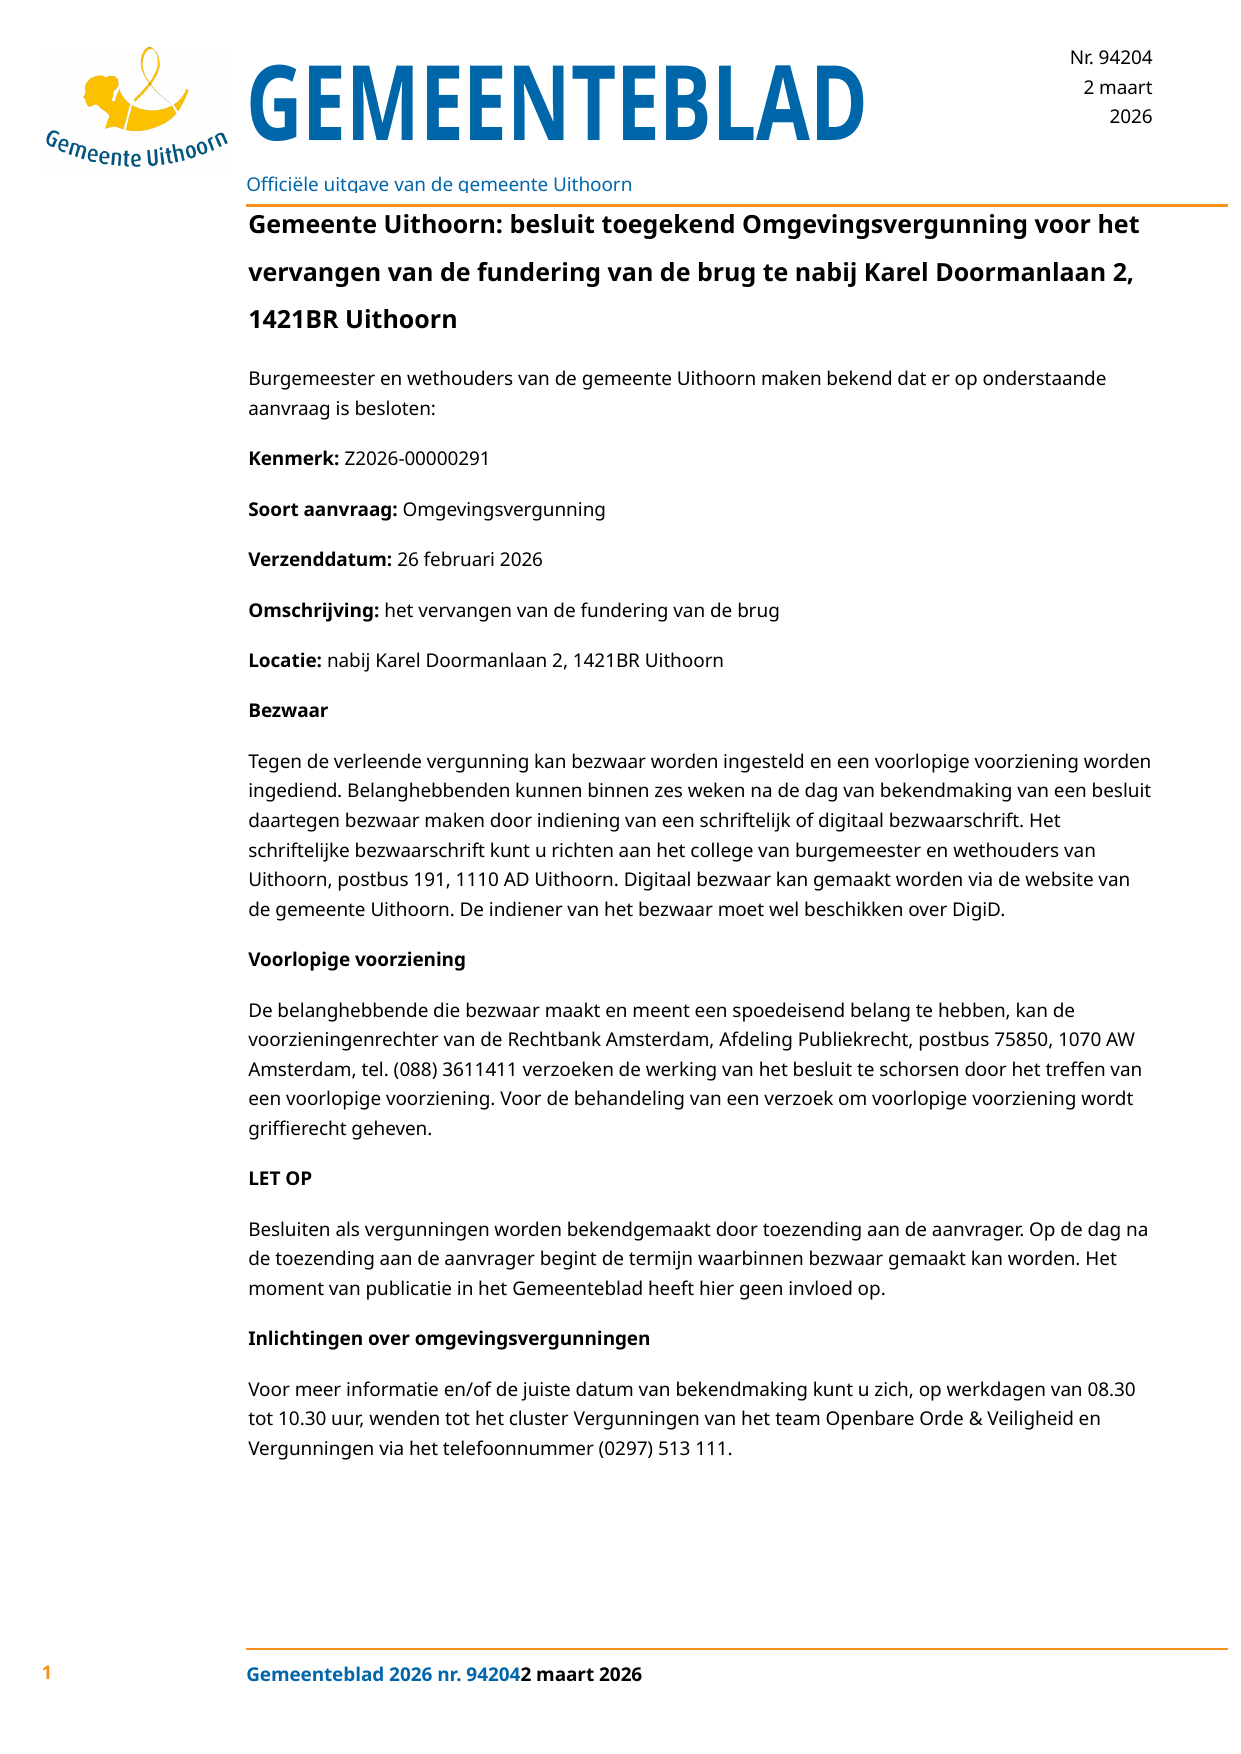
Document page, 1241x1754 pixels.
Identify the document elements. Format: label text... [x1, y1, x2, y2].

text Voor meer informatie en/of de juiste datum van bekendmaking kunt u zich, op werkdagen van 08.30 tot 10.30 uur, wenden tot het cluster Vergunningen van het team Openbare Orde & Veiligheid en Vergunningen via het telefoonnummer (0297) 513 111. [248, 1376, 1152, 1461]
text Gemeente Uithoorn: besluit toegekend Omgevingsvergunning voor het vervangen van de fundering van de brug te nabij Karel Doormanlaan 2, 1421BR Uithoorn [248, 207, 1152, 336]
text Inlichtingen over omgevingsvergunningen [248, 1326, 1152, 1351]
text Besluiten als vergunningen worden bekendgemaakt door toezending aan de aanvrager. Op de dag na de toezending aan de aanvrager begint de termijn waarbinnen bezwaar gemaakt kan worden. Het moment van publicatie in het Gemeenteblad heeft hier geen invloed op. [248, 1216, 1152, 1301]
text Locatie: nabij Karel Doormanlaan 2, 1421BR Uithoorn [248, 647, 1152, 673]
text Omschrijving: het vervangen van de fundering van de brug [248, 597, 1152, 622]
text Burgemeester en wethouders van de gemeente Uithoorn maken bekend dat er op onderstaande aanvraag is besloten: [248, 366, 1152, 421]
text Tegen de verleende vergunning kan bezwaar worden ingesteld en een voorlopige voorziening worden ingediend. Belanghebbenden kunnen binnen zes weken na de dag van bekendmaking van een besluit daartegen bezwaar maken door indiening van een schriftelijk of digitaal bezwaarschrift. Het schriftelijke bezwaarschrift kunt u richten aan het college van burgemeester en wethouders van Uithoorn, postbus 191, 1110 AD Uithoorn. Digitaal bezwaar kan gemaakt worden via de website van de gemeente Uithoorn. De indiener van het bezwaar moet wel beschikken over DigiD. [248, 748, 1152, 922]
text De belanghebbende die bezwaar maakt en meent een spoedeisend belang te hebben, kan de voorzieningenrechter van de Rechtbank Amsterdam, Afdeling Publiekrecht, postbus 75850, 1070 AW Amsterdam, tel. (088) 3611411 verzoeken de werking van het besluit te schorsen door het treffen van een voorlopige voorziening. Voor de behandeling van een verzoek om voorlopige voorziening wordt griffierecht geheven. [248, 997, 1152, 1141]
text LET OP [248, 1166, 1152, 1191]
text Bezwaar [248, 698, 1152, 723]
text Verzenddatum: 26 februari 2026 [248, 546, 1152, 572]
text Soort aanvraag: Omgevingsvergunning [248, 496, 1152, 522]
text Kenmerk: Z2026-00000291 [248, 446, 1152, 471]
text Voorlopige voorziening [248, 946, 1152, 972]
picture [41, 47, 231, 172]
